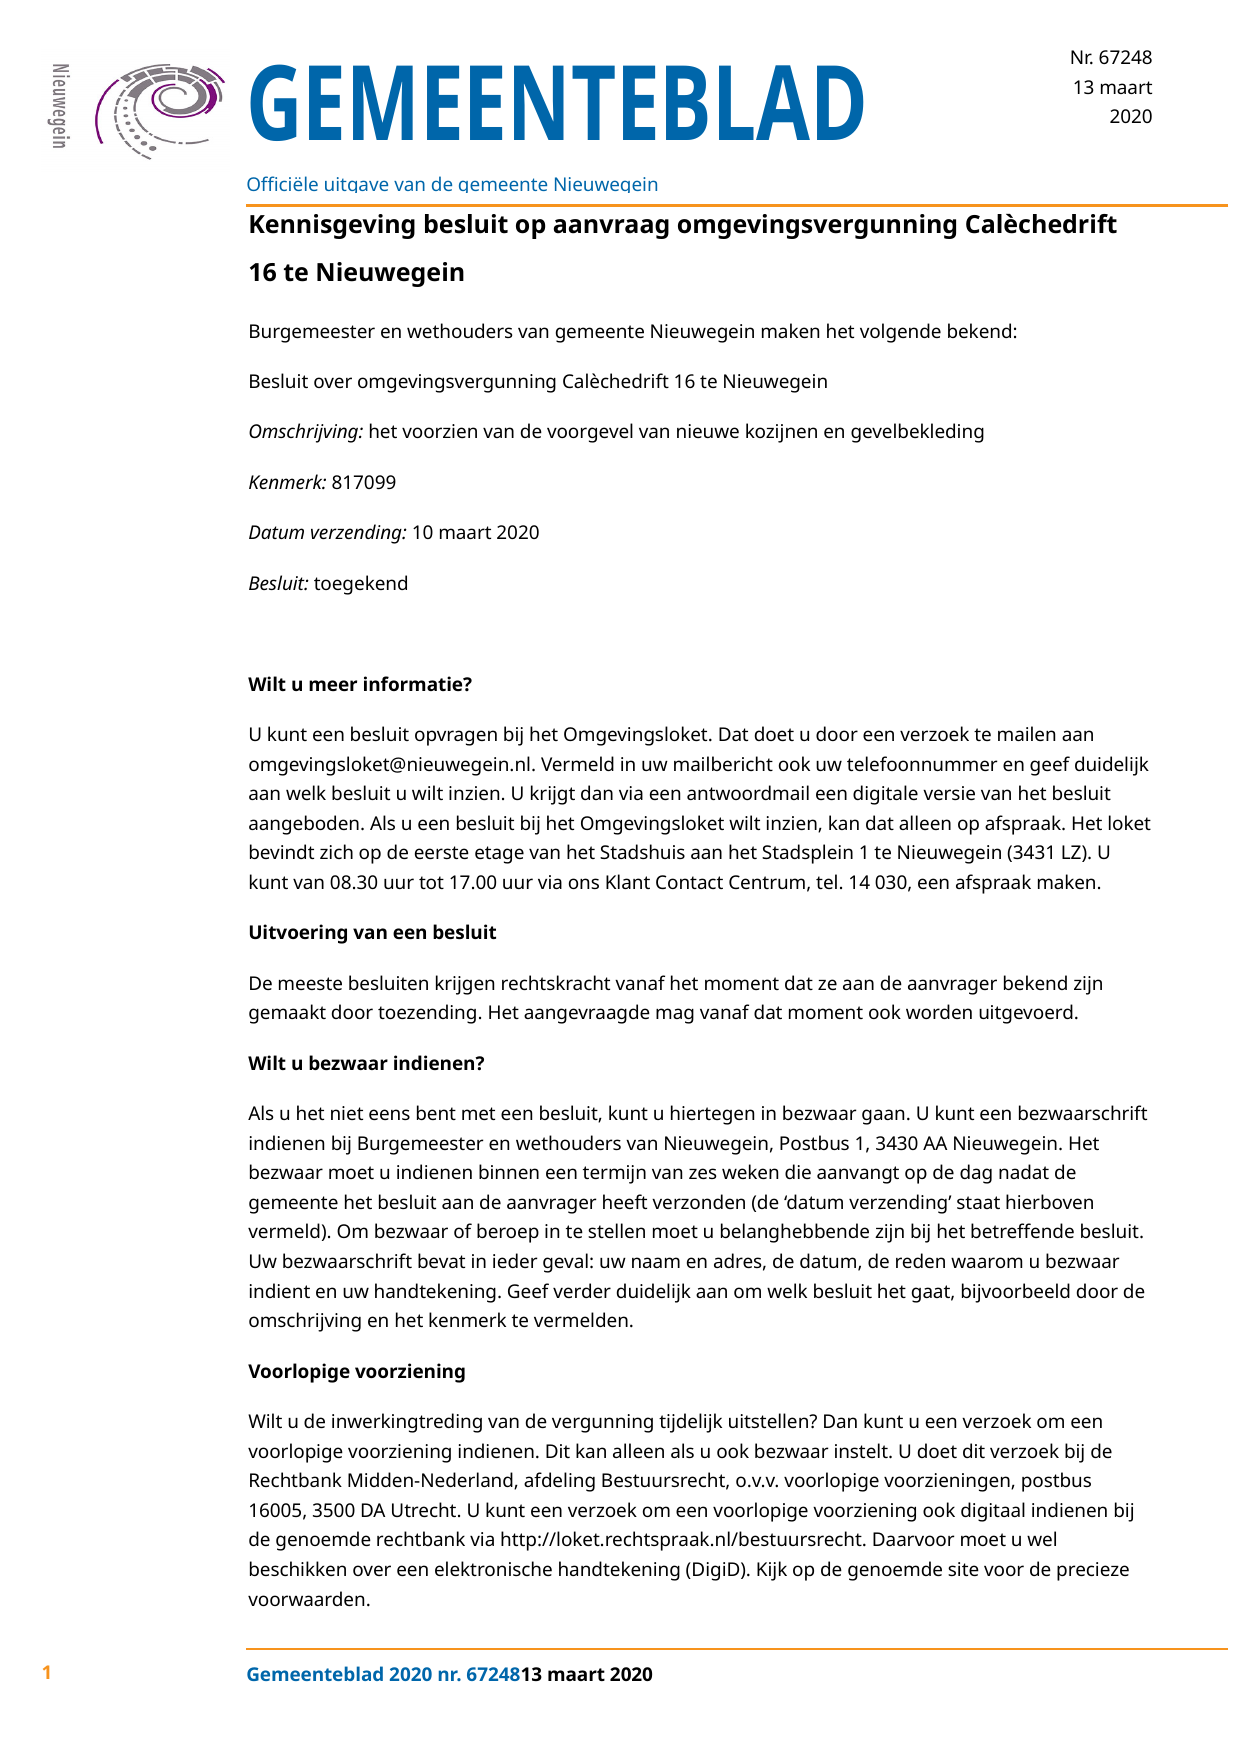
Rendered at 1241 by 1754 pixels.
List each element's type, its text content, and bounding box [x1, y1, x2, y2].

text Burgemeester en wethouders van gemeente Nieuwegein maken het volgende bekend: [248, 318, 1152, 344]
text Wilt u bezwaar indienen? [248, 1050, 1152, 1076]
text U kunt een besluit opvragen bij het Omgevingsloket. Dat doet u door een verzoek te mailen aan omgevingsloket@nieuwegein.nl. Vermeld in uw mailbericht ook uw telefoonnummer en geef duidelijk aan welk besluit u wilt inzien. U krijgt dan via een antwoordmail een digitale versie van het besluit aangeboden. Als u een besluit bij het Omgevingsloket wilt inzien, kan dat alleen op afspraak. Het loket bevindt zich op de eerste etage van het Stadshuis aan het Stadsplein 1 te Nieuwegein (3431 LZ). U kunt van 08.30 uur tot 17.00 uur via ons Klant Contact Centrum, tel. 14 030, een afspraak maken. [248, 721, 1152, 895]
text Besluit: toegekend [248, 570, 1152, 596]
text Wilt u meer informatie? [248, 671, 1152, 697]
text De meeste besluiten krijgen rechtskracht vanaf het moment dat ze aan de aanvrager bekend zijn gemaakt door toezending. Het aangevraagde mag vanaf dat moment ook worden uitgevoerd. [248, 970, 1152, 1025]
text Kennisgeving besluit op aanvraag omgevingsvergunning Calèchedrift 16 te Nieuwegein [248, 207, 1152, 288]
text Datum verzending: 10 maart 2020 [248, 519, 1152, 545]
text Kenmerk: 817099 [248, 469, 1152, 495]
text Wilt u de inwerkingtreding van de vergunning tijdelijk uitstellen? Dan kunt u een verzoek om een voorlopige voorziening indienen. Dit kan alleen als u ook bezwaar instelt. U doet dit verzoek bij de Rechtbank Midden-Nederland, afdeling Bestuursrecht, o.v.v. voorlopige voorzieningen, postbus 16005, 3500 DA Utrecht. U kunt een verzoek om een voorlopige voorziening ook digitaal indienen bij de genoemde rechtbank via http://loket.rechtspraak.nl/bestuursrecht. Daarvoor moet u wel beschikken over een elektronische handtekening (DigiD). Kijk op de genoemde site voor de precieze voorwaarden. [248, 1408, 1152, 1612]
picture [41, 47, 231, 172]
text Uitvoering van een besluit [248, 919, 1152, 945]
text Voorlopige voorziening [248, 1358, 1152, 1384]
text Omschrijving: het voorzien van de voorgevel van nieuwe kozijnen en gevelbekleding [248, 419, 1152, 444]
text Als u het niet eens bent met een besluit, kunt u hiertegen in bezwaar gaan. U kunt een bezwaarschrift indienen bij Burgemeester en wethouders van Nieuwegein, Postbus 1, 3430 AA Nieuwegein. Het bezwaar moet u indienen binnen een termijn van zes weken die aanvangt op de dag nadat de gemeente het besluit aan de aanvrager heeft verzonden (de ‘datum verzending’ staat hierboven vermeld). Om bezwaar of beroep in te stellen moet u belanghebbende zijn bij het betreffende besluit. Uw bezwaarschrift bevat in ieder geval: uw naam en adres, de datum, de reden waarom u bezwaar indient en uw handtekening. Geef verder duidelijk aan om welk besluit het gaat, bijvoorbeeld door de omschrijving en het kenmerk te vermelden. [248, 1100, 1152, 1333]
text Besluit over omgevingsvergunning Calèchedrift 16 te Nieuwegein [248, 368, 1152, 394]
